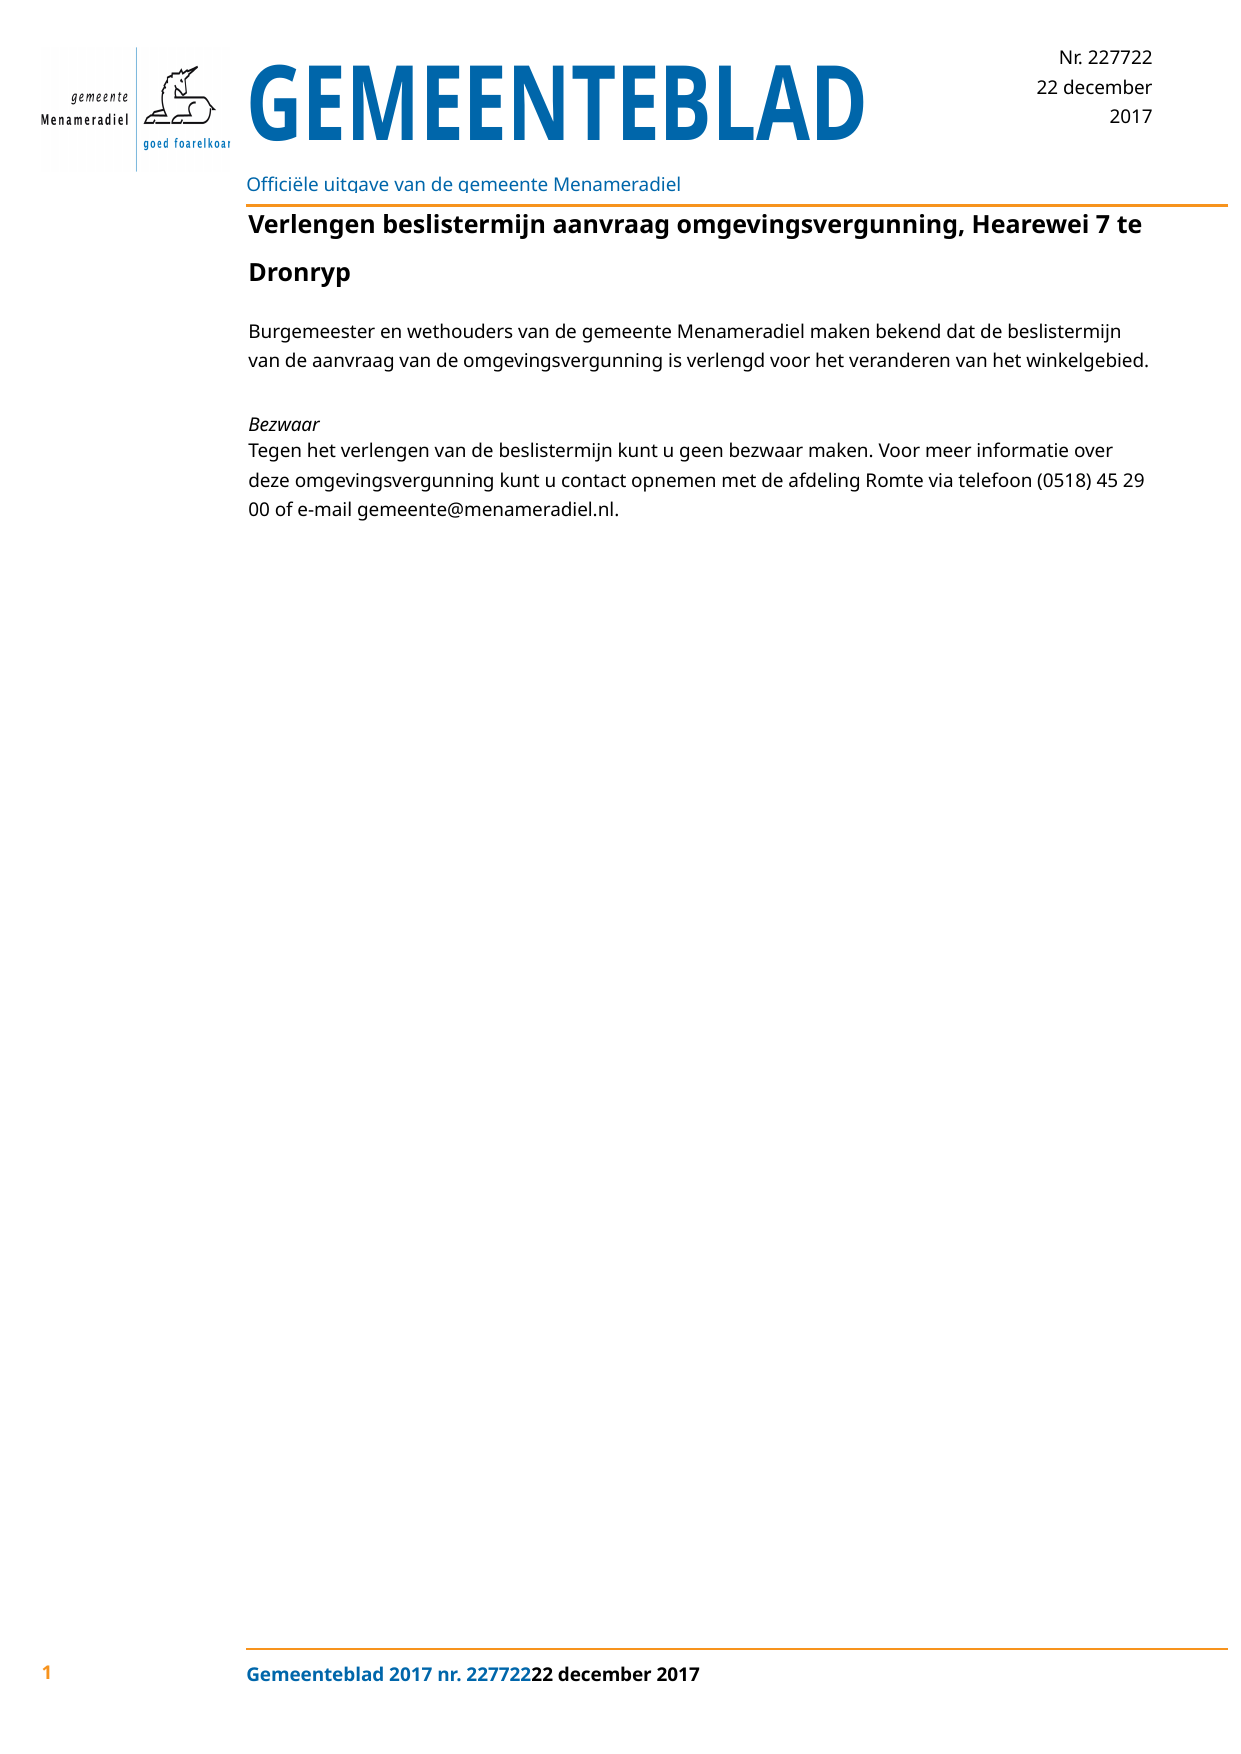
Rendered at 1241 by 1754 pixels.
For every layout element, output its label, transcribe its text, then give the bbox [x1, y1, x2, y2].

picture [41, 47, 231, 172]
text Bezwaar [248, 411, 1152, 437]
text Verlengen beslistermijn aanvraag omgevingsvergunning, Hearewei 7 te Dronryp [248, 207, 1152, 288]
text Burgemeester en wethouders van de gemeente Menameradiel maken bekend dat de beslistermijn van de aanvraag van de omgevingsvergunning is verlengd voor het veranderen van het winkelgebied. [248, 318, 1152, 373]
text Tegen het verlengen van de beslistermijn kunt u geen bezwaar maken. Voor meer informatie over deze omgevingsvergunning kunt u contact opnemen met de afdeling Romte via telefoon (0518) 45 29 00 of e-mail gemeente@menameradiel.nl. [248, 437, 1152, 522]
